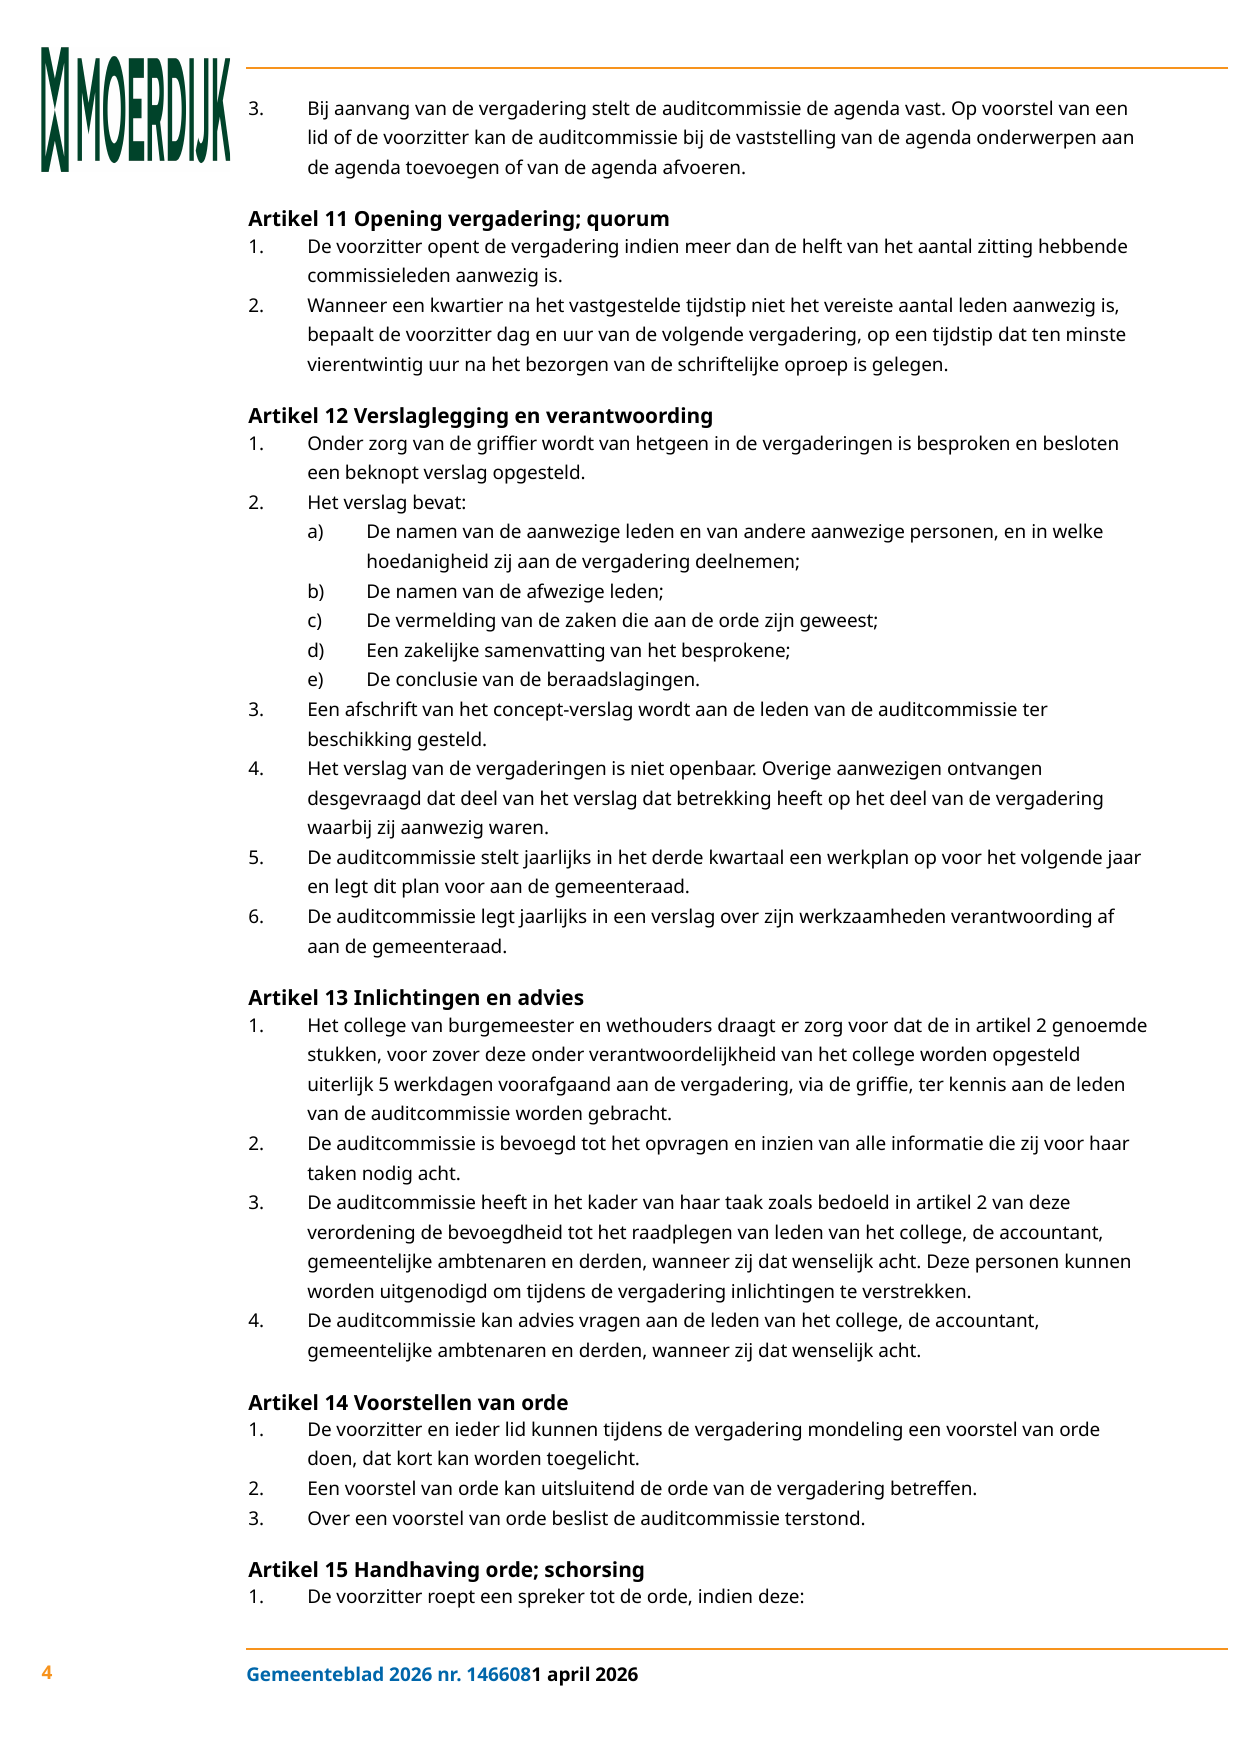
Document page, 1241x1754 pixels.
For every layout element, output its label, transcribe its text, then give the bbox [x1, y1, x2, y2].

list Het college van burgemeester en wethouders draagt er zorg voor dat de in artikel 2 genoemde stukken, voor zover deze onder verantwoordelijkheid van het college worden opgesteld uiterlijk 5 werkdagen voorafgaand aan de vergadering, via de griffie, ter kennis aan de leden van de auditcommissie worden gebracht. [248, 1012, 1152, 1126]
list De auditcommissie kan advies vragen aan de leden van het college, de accountant, gemeentelijke ambtenaren en derden, wanneer zij dat wenselijk acht. [248, 1308, 1152, 1363]
text Artikel 11 Opening vergadering; quorum [248, 204, 1152, 233]
list Een afschrift van het concept-verslag wordt aan de leden van de auditcommissie ter beschikking gesteld. [248, 696, 1152, 752]
list De voorzitter roept een spreker tot de orde, indien deze: [248, 1584, 1152, 1609]
text Artikel 12 Verslaglegging en verantwoording [248, 402, 1152, 430]
list De voorzitter en ieder lid kunnen tijdens de vergadering mondeling een voorstel van orde doen, dat kort kan worden toegelicht. [248, 1416, 1152, 1471]
list De conclusie van de beraadslagingen. [307, 667, 1152, 692]
text Artikel 15 Handhaving orde; schorsing [248, 1555, 1152, 1584]
picture [41, 47, 231, 172]
list Bij aanvang van de vergadering stelt de auditcommissie de agenda vast. Op voorstel van een lid of de voorzitter kan de auditcommissie bij de vaststelling van de agenda onderwerpen aan de agenda toevoegen of van de agenda afvoeren. [248, 95, 1152, 180]
list De auditcommissie is bevoegd tot het opvragen en inzien van alle informatie die zij voor haar taken nodig acht. [248, 1130, 1152, 1185]
list Het verslag van de vergaderingen is niet openbaar. Overige aanwezigen ontvangen desgevraagd dat deel van het verslag dat betrekking heeft op het deel van de vergadering waarbij zij aanwezig waren. [248, 755, 1152, 840]
list De auditcommissie heeft in het kader van haar taak zoals bedoeld in artikel 2 van deze verordening de bevoegdheid tot het raadplegen van leden van het college, de accountant, gemeentelijke ambtenaren en derden, wanneer zij dat wenselijk acht. Deze personen kunnen worden uitgenodigd om tijdens de vergadering inlichtingen te verstrekken. [248, 1189, 1152, 1304]
list Over een voorstel van orde beslist de auditcommissie terstond. [248, 1505, 1152, 1531]
text Artikel 13 Inlichtingen en advies [248, 983, 1152, 1012]
text Artikel 14 Voorstellen van orde [248, 1388, 1152, 1416]
list De namen van de afwezige leden; [307, 578, 1152, 604]
list De vermelding van de zaken die aan de orde zijn geweest; [307, 607, 1152, 633]
list Onder zorg van de griffier wordt van hetgeen in de vergaderingen is besproken en besloten een beknopt verslag opgesteld. [248, 430, 1152, 485]
list Een zakelijke samenvatting van het besprokene; [307, 637, 1152, 663]
list Wanneer een kwartier na het vastgestelde tijdstip niet het vereiste aantal leden aanwezig is, bepaalt de voorzitter dag en uur van de volgende vergadering, op een tijdstip dat ten minste vierentwintig uur na het bezorgen van de schriftelijke oproep is gelegen. [248, 292, 1152, 377]
list De namen van de aanwezige leden en van andere aanwezige personen, en in welke hoedanigheid zij aan de vergadering deelnemen; [307, 519, 1152, 574]
list De voorzitter opent de vergadering indien meer dan de helft van het aantal zitting hebbende commissieleden aanwezig is. [248, 233, 1152, 288]
list De auditcommissie legt jaarlijks in een verslag over zijn werkzaamheden verantwoording af aan de gemeenteraad. [248, 903, 1152, 959]
list Het verslag bevat: [248, 489, 1152, 515]
list De auditcommissie stelt jaarlijks in het derde kwartaal een werkplan op voor het volgende jaar en legt dit plan voor aan de gemeenteraad. [248, 844, 1152, 899]
list Een voorstel van orde kan uitsluitend de orde van de vergadering betreffen. [248, 1475, 1152, 1501]
